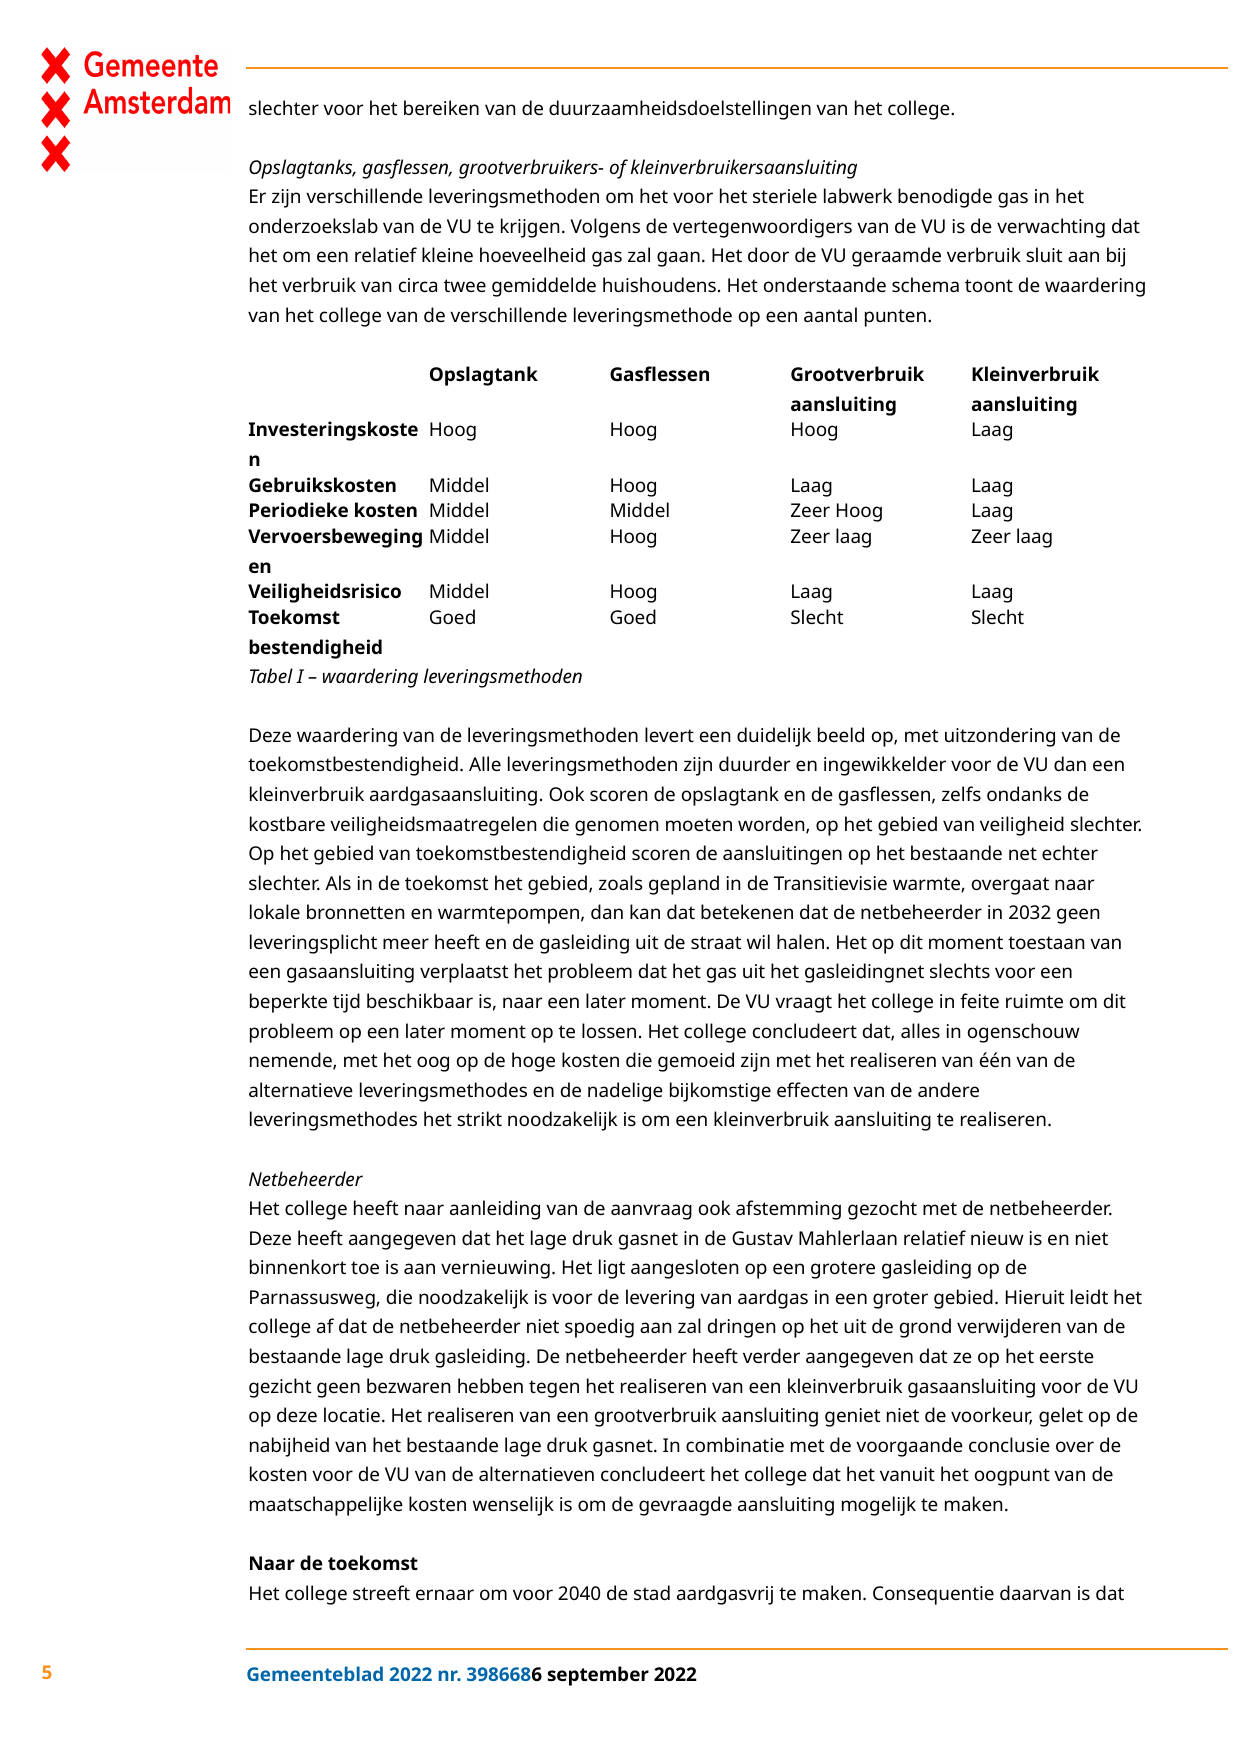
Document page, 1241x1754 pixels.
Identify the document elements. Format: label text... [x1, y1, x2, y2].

table_cell Goed [429, 604, 609, 659]
table_cell Hoog [429, 416, 609, 472]
table_cell Investeringskosten [248, 416, 429, 472]
table_cell Laag [971, 472, 1152, 497]
table_cell Laag [790, 472, 971, 497]
table_cell Laag [971, 416, 1152, 472]
table_header Kleinverbruik aansluiting [971, 361, 1152, 416]
table_cell Hoog [609, 579, 790, 604]
table_cell Middel [429, 523, 609, 578]
table_cell Hoog [609, 416, 790, 472]
table_cell Slecht [790, 604, 971, 659]
table_cell Hoog [609, 523, 790, 578]
table_cell Gebruikskosten [248, 472, 429, 497]
table_cell Middel [609, 498, 790, 523]
text slechter voor het bereiken van de duurzaamheidsdoelstellingen van het college. [248, 95, 1152, 121]
text Het college streeft ernaar om voor 2040 de stad aardgasvrij te maken. Consequentie daarvan is dat [248, 1580, 1152, 1606]
table_header Opslagtank [429, 361, 609, 416]
table_header Grootverbruik aansluiting [790, 361, 971, 416]
table_header [248, 361, 429, 416]
table_cell Zeer laag [790, 523, 971, 578]
table_cell Hoog [790, 416, 971, 472]
table_cell Middel [429, 579, 609, 604]
table_cell Toekomst bestendigheid [248, 604, 429, 659]
table_cell Laag [790, 579, 971, 604]
table_cell Hoog [609, 472, 790, 497]
picture [41, 47, 231, 172]
table_cell Periodieke kosten [248, 498, 429, 523]
text Het college heeft naar aanleiding van de aanvraag ook afstemming gezocht met de netbeheerder. Deze heeft aangegeven dat het lage druk gasnet in de Gustav Mahlerlaan relatief nieuw is en niet binnenkort toe is aan vernieuwing. Het ligt aangesloten op een grotere gasleiding op de Parnassusweg, die noodzakelijk is voor de levering van aardgas in een groter gebied. Hieruit leidt het college af dat de netbeheerder niet spoedig aan zal dringen op het uit de grond verwijderen van de bestaande lage druk gasleiding. De netbeheerder heeft verder aangegeven dat ze op het eerste gezicht geen bezwaren hebben tegen het realiseren van een kleinverbruik gasaansluiting voor de VU op deze locatie. Het realiseren van een grootverbruik aansluiting geniet niet de voorkeur, gelet op de nabijheid van het bestaande lage druk gasnet. In combinatie met de voorgaande conclusie over de kosten voor de VU van de alternatieven concludeert het college dat het vanuit het oogpunt van de maatschappelijke kosten wenselijk is om de gevraagde aansluiting mogelijk te maken. [248, 1195, 1152, 1517]
table_cell Laag [971, 498, 1152, 523]
text Netbeheerder [248, 1166, 1152, 1191]
text Naar de toekomst [248, 1550, 1152, 1576]
table_cell Zeer Hoog [790, 498, 971, 523]
table_cell Laag [971, 579, 1152, 604]
text Tabel I – waardering leveringsmethoden [248, 663, 1152, 688]
table_cell Slecht [971, 604, 1152, 659]
table_cell Middel [429, 472, 609, 497]
table_cell Zeer laag [971, 523, 1152, 578]
text Opslagtanks, gasflessen, grootverbruikers- of kleinverbruikersaansluiting [248, 154, 1152, 180]
table_cell Veiligheidsrisico [248, 579, 429, 604]
text Er zijn verschillende leveringsmethoden om het voor het steriele labwerk benodigde gas in het onderzoekslab van de VU te krijgen. Volgens de vertegenwoordigers van de VU is de verwachting dat het om een relatief kleine hoeveelheid gas zal gaan. Het door de VU geraamde verbruik sluit aan bij het verbruik van circa twee gemiddelde huishoudens. Het onderstaande schema toont de waardering van het college van de verschillende leveringsmethode op een aantal punten. [248, 183, 1152, 328]
table_cell Goed [609, 604, 790, 659]
table_header Gasflessen [609, 361, 790, 416]
table_cell Middel [429, 498, 609, 523]
text Deze waardering van de leveringsmethoden levert een duidelijk beeld op, met uitzondering van de toekomstbestendigheid. Alle leveringsmethoden zijn duurder en ingewikkelder voor de VU dan een kleinverbruik aardgasaansluiting. Ook scoren de opslagtank en de gasflessen, zelfs ondanks de kostbare veiligheidsmaatregelen die genomen moeten worden, op het gebied van veiligheid slechter. Op het gebied van toekomstbestendigheid scoren de aansluitingen op het bestaande net echter slechter. Als in de toekomst het gebied, zoals gepland in de Transitievisie warmte, overgaat naar lokale bronnetten en warmtepompen, dan kan dat betekenen dat de netbeheerder in 2032 geen leveringsplicht meer heeft en de gasleiding uit de straat wil halen. Het op dit moment toestaan van een gasaansluiting verplaatst het probleem dat het gas uit het gasleidingnet slechts voor een beperkte tijd beschikbaar is, naar een later moment. De VU vraagt het college in feite ruimte om dit probleem op een later moment op te lossen. Het college concludeert dat, alles in ogenschouw nemende, met het oog op de hoge kosten die gemoeid zijn met het realiseren van één van de alternatieve leveringsmethodes en de nadelige bijkomstige effecten van de andere leveringsmethodes het strikt noodzakelijk is om een kleinverbruik aansluiting te realiseren. [248, 722, 1152, 1132]
table_cell Vervoersbewegingen [248, 523, 429, 578]
